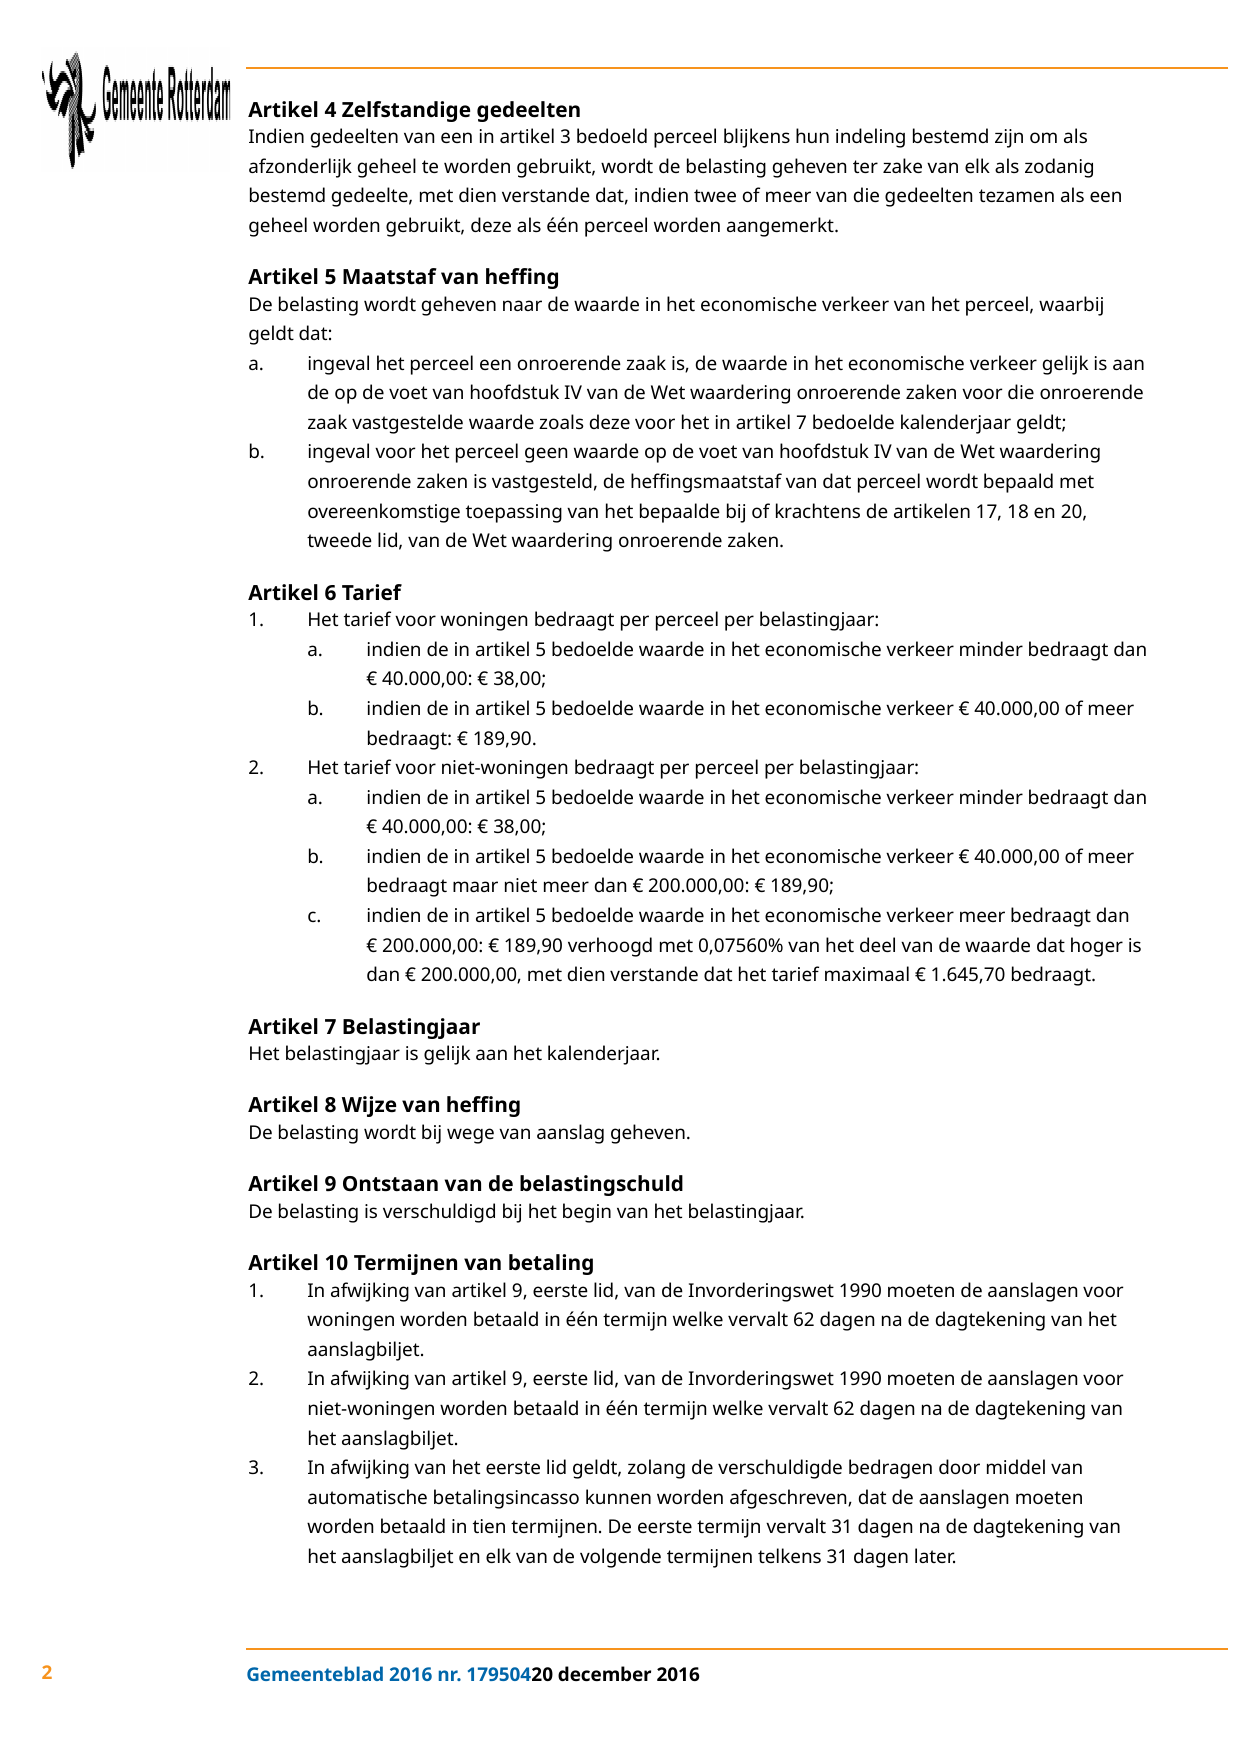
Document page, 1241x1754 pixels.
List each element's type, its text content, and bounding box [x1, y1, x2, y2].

list Het tarief voor niet-woningen bedraagt per perceel per belastingjaar: [248, 754, 1152, 780]
text Artikel 7 Belastingjaar [248, 1012, 1152, 1040]
list In afwijking van artikel 9, eerste lid, van de Invorderingswet 1990 moeten de aanslagen voor niet-woningen worden betaald in één termijn welke vervalt 62 dagen na de dagtekening van het aanslagbiljet. [248, 1366, 1152, 1450]
list indien de in artikel 5 bedoelde waarde in het economische verkeer minder bedraagt dan € 40.000,00: € 38,00; [307, 784, 1152, 839]
text Het belastingjaar is gelijk aan het kalenderjaar. [248, 1040, 1152, 1066]
list ingeval het perceel een onroerende zaak is, de waarde in het economische verkeer gelijk is aan de op de voet van hoofdstuk IV van de Wet waardering onroerende zaken voor die onroerende zaak vastgestelde waarde zoals deze voor het in artikel 7 bedoelde kalenderjaar geldt; [248, 350, 1152, 435]
text Artikel 9 Ontstaan van de belastingschuld [248, 1169, 1152, 1198]
picture [41, 47, 231, 172]
text Artikel 4 Zelfstandige gedeelten [248, 95, 1152, 123]
text De belasting is verschuldigd bij het begin van het belastingjaar. [248, 1198, 1152, 1224]
list indien de in artikel 5 bedoelde waarde in het economische verkeer minder bedraagt dan € 40.000,00: € 38,00; [307, 636, 1152, 691]
text De belasting wordt bij wege van aanslag geheven. [248, 1119, 1152, 1145]
text Indien gedeelten van een in artikel 3 bedoeld perceel blijkens hun indeling bestemd zijn om als afzonderlijk geheel te worden gebruikt, wordt de belasting geheven ter zake van elk als zodanig bestemd gedeelte, met dien verstande dat, indien twee of meer van die gedeelten tezamen als een geheel worden gebruikt, deze als één perceel worden aangemerkt. [248, 123, 1152, 238]
text Artikel 8 Wijze van heffing [248, 1091, 1152, 1119]
list indien de in artikel 5 bedoelde waarde in het economische verkeer € 40.000,00 of meer bedraagt maar niet meer dan € 200.000,00: € 189,90; [307, 843, 1152, 898]
list indien de in artikel 5 bedoelde waarde in het economische verkeer meer bedraagt dan € 200.000,00: € 189,90 verhoogd met 0,07560% van het deel van de waarde dat hoger is dan € 200.000,00, met dien verstande dat het tarief maximaal € 1.645,70 bedraagt. [307, 902, 1152, 987]
list Het tarief voor woningen bedraagt per perceel per belastingjaar: [248, 606, 1152, 632]
text Artikel 5 Maatstaf van heffing [248, 262, 1152, 291]
list ingeval voor het perceel geen waarde op de voet van hoofdstuk IV van de Wet waardering onroerende zaken is vastgesteld, de heffingsmaatstaf van dat perceel wordt bepaald met overeenkomstige toepassing van het bepaalde bij of krachtens de artikelen 17, 18 en 20, tweede lid, van de Wet waardering onroerende zaken. [248, 439, 1152, 553]
list indien de in artikel 5 bedoelde waarde in het economische verkeer € 40.000,00 of meer bedraagt: € 189,90. [307, 695, 1152, 750]
text De belasting wordt geheven naar de waarde in het economische verkeer van het perceel, waarbij geldt dat: [248, 291, 1152, 346]
list In afwijking van artikel 9, eerste lid, van de Invorderingswet 1990 moeten de aanslagen voor woningen worden betaald in één termijn welke vervalt 62 dagen na de dagtekening van het aanslagbiljet. [248, 1277, 1152, 1362]
list In afwijking van het eerste lid geldt, zolang de verschuldigde bedragen door middel van automatische betalingsincasso kunnen worden afgeschreven, dat de aanslagen moeten worden betaald in tien termijnen. De eerste termijn vervalt 31 dagen na de dagtekening van het aanslagbiljet en elk van de volgende termijnen telkens 31 dagen later. [248, 1454, 1152, 1569]
text Artikel 10 Termijnen van betaling [248, 1248, 1152, 1277]
text Artikel 6 Tarief [248, 578, 1152, 606]
